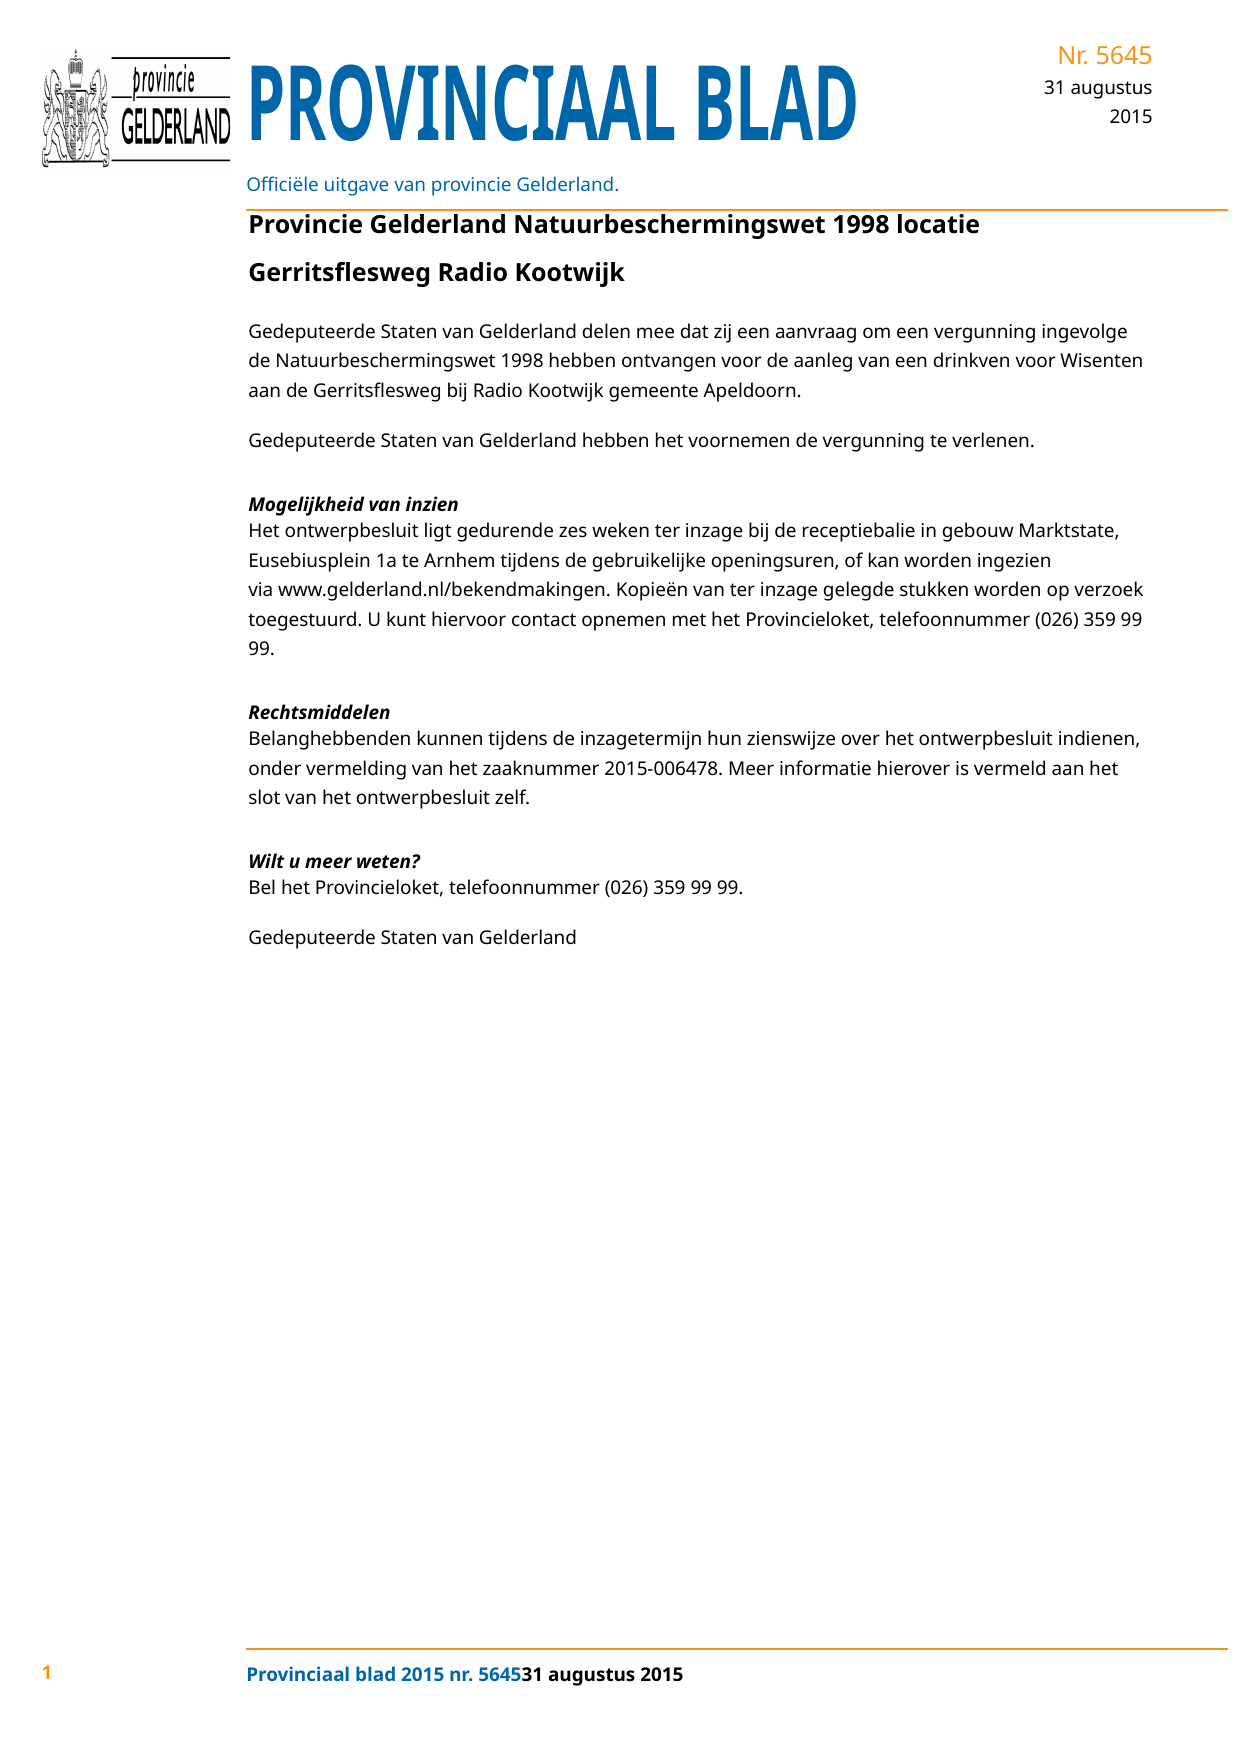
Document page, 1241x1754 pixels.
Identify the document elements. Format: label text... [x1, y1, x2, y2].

text Belanghebbenden kunnen tijdens de inzagetermijn hun zienswijze over het ontwerpbesluit indienen, onder vermelding van het zaaknummer 2015-006478. Meer informatie hierover is vermeld aan het slot van het ontwerpbesluit zelf. [248, 725, 1152, 810]
text Bel het Provincieloket, telefoonnummer (026) 359 99 99. [248, 874, 1152, 900]
text Rechtsmiddelen [248, 699, 1152, 725]
text Gedeputeerde Staten van Gelderland hebben het voornemen de vergunning te verlenen. [248, 427, 1152, 453]
text Mogelijkheid van inzien [248, 491, 1152, 517]
text Gedeputeerde Staten van Gelderland [248, 924, 1152, 950]
text Wilt u meer weten? [248, 848, 1152, 874]
text Provincie Gelderland Natuurbeschermingswet 1998 locatie Gerritsflesweg Radio Kootwijk [248, 211, 1152, 288]
text Gedeputeerde Staten van Gelderland delen mee dat zij een aanvraag om een vergunning ingevolge de Natuurbeschermingswet 1998 hebben ontvangen voor de aanleg van een drinkven voor Wisenten aan de Gerritsflesweg bij Radio Kootwijk gemeente Apeldoorn. [248, 318, 1152, 403]
text Het ontwerpbesluit ligt gedurende zes weken ter inzage bij de receptiebalie in gebouw Marktstate, Eusebiusplein 1a te Arnhem tijdens de gebruikelijke openingsuren, of kan worden ingezien via www.gelderland.nl/bekendmakingen. Kopieën van ter inzage gelegde stukken worden op verzoek toegestuurd. U kunt hiervoor contact opnemen met het Provincieloket, telefoonnummer (026) 359 99 99. [248, 517, 1152, 661]
picture [41, 47, 231, 172]
